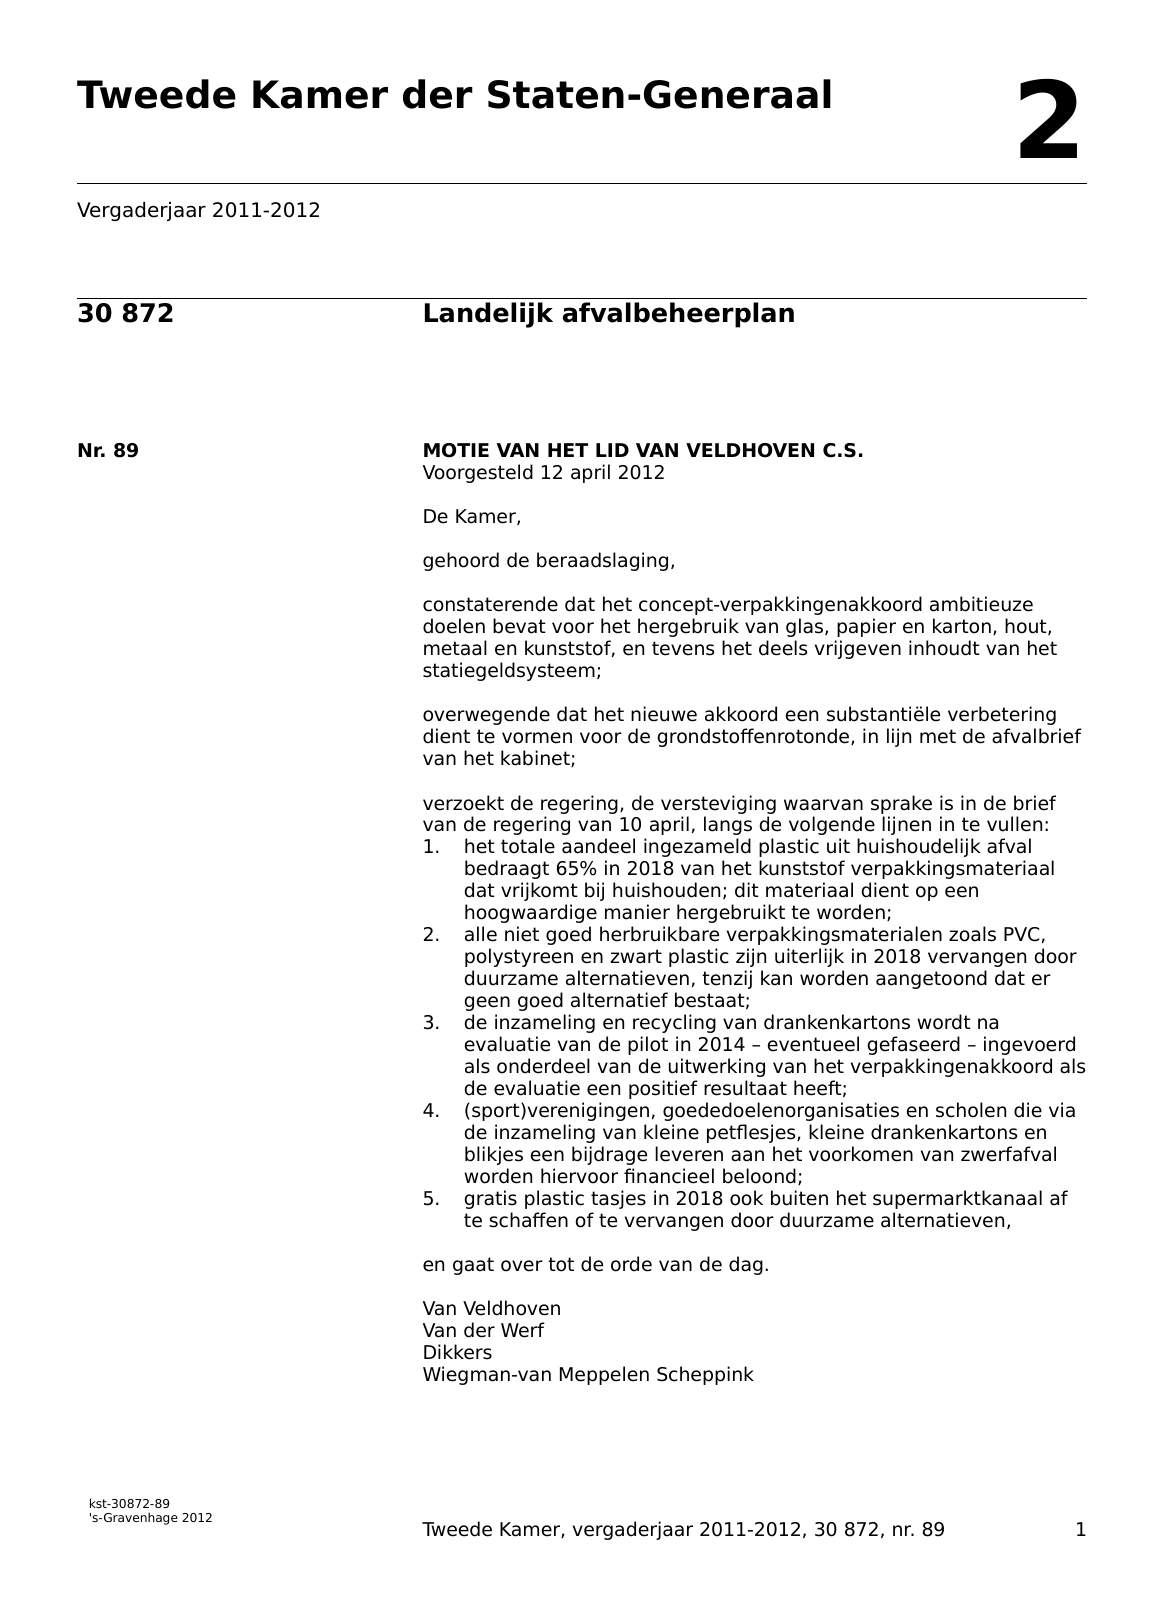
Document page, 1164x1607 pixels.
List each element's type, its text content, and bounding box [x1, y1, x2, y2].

text constaterende dat het concept-verpakkingenakkoord ambitieuze doelen bevat voor het hergebruik van glas, papier en karton, hout, metaal en kunststof, en tevens het deels vrijgeven inhoudt van het statiegeldsysteem; [422, 594, 1087, 682]
subtitle 30 872 Landelijk afvalbeheerplan [77, 299, 1087, 329]
text Dikkers [422, 1342, 1087, 1364]
text 1. het totale aandeel ingezameld plastic uit huishoudelijk afval bedraagt 65% in 2018 van het kunststof verpakkingsmateriaal dat vrijkomt bij huishouden; dit materiaal dient op een hoogwaardige manier hergebruikt te worden; [422, 836, 1087, 924]
text 5. gratis plastic tasjes in 2018 ook buiten het supermarktkanaal af te schaffen of te vervangen door duurzame alternatieven, [422, 1188, 1087, 1232]
table_header 2 [886, 59, 1087, 183]
text 4. (sport)verenigingen, goededoelenorganisaties en scholen die via de inzameling van kleine petflesjes, kleine drankenkartons en blikjes een bijdrage leveren aan het voorkomen van zwerfafval worden hiervoor financieel beloond; [422, 1100, 1087, 1188]
subtitle Nr. 89 MOTIE VAN HET LID VAN VELDHOVEN C.S. [77, 440, 1087, 462]
text kst-30872-89 [88, 1497, 323, 1511]
text Van der Werf [422, 1320, 1087, 1342]
text overwegende dat het nieuwe akkoord een substantiële verbetering dient te vormen voor de grondstoffenrotonde, in lijn met de afvalbrief van het kabinet; [422, 704, 1087, 770]
text verzoekt de regering, de versteviging waarvan sprake is in de brief van de regering van 10 april, langs de volgende lijnen in te vullen: [422, 792, 1087, 836]
text Wiegman-van Meppelen Scheppink [422, 1364, 1087, 1386]
text Voorgesteld 12 april 2012 [422, 462, 1087, 484]
text 3. de inzameling en recycling van drankenkartons wordt na evaluatie van de pilot in 2014 – eventueel gefaseerd – ingevoerd als onderdeel van de uitwerking van het verpakkingenakkoord als de evaluatie een positief resultaat heeft; [422, 1012, 1087, 1100]
text 's-Gravenhage 2012 [88, 1511, 323, 1525]
text en gaat over tot de orde van de dag. [422, 1254, 1087, 1276]
table_header Tweede Kamer der Staten-Generaal [77, 59, 886, 183]
table_cell Vergaderjaar 2011-2012 [77, 184, 1087, 298]
text 2. alle niet goed herbruikbare verpakkingsmaterialen zoals PVC, polystyreen en zwart plastic zijn uiterlijk in 2018 vervangen door duurzame alternatieven, tenzij kan worden aangetoond dat er geen goed alternatief bestaat; [422, 924, 1087, 1012]
text Van Veldhoven [422, 1298, 1087, 1320]
text De Kamer, [422, 506, 1087, 528]
text gehoord de beraadslaging, [422, 550, 1087, 572]
